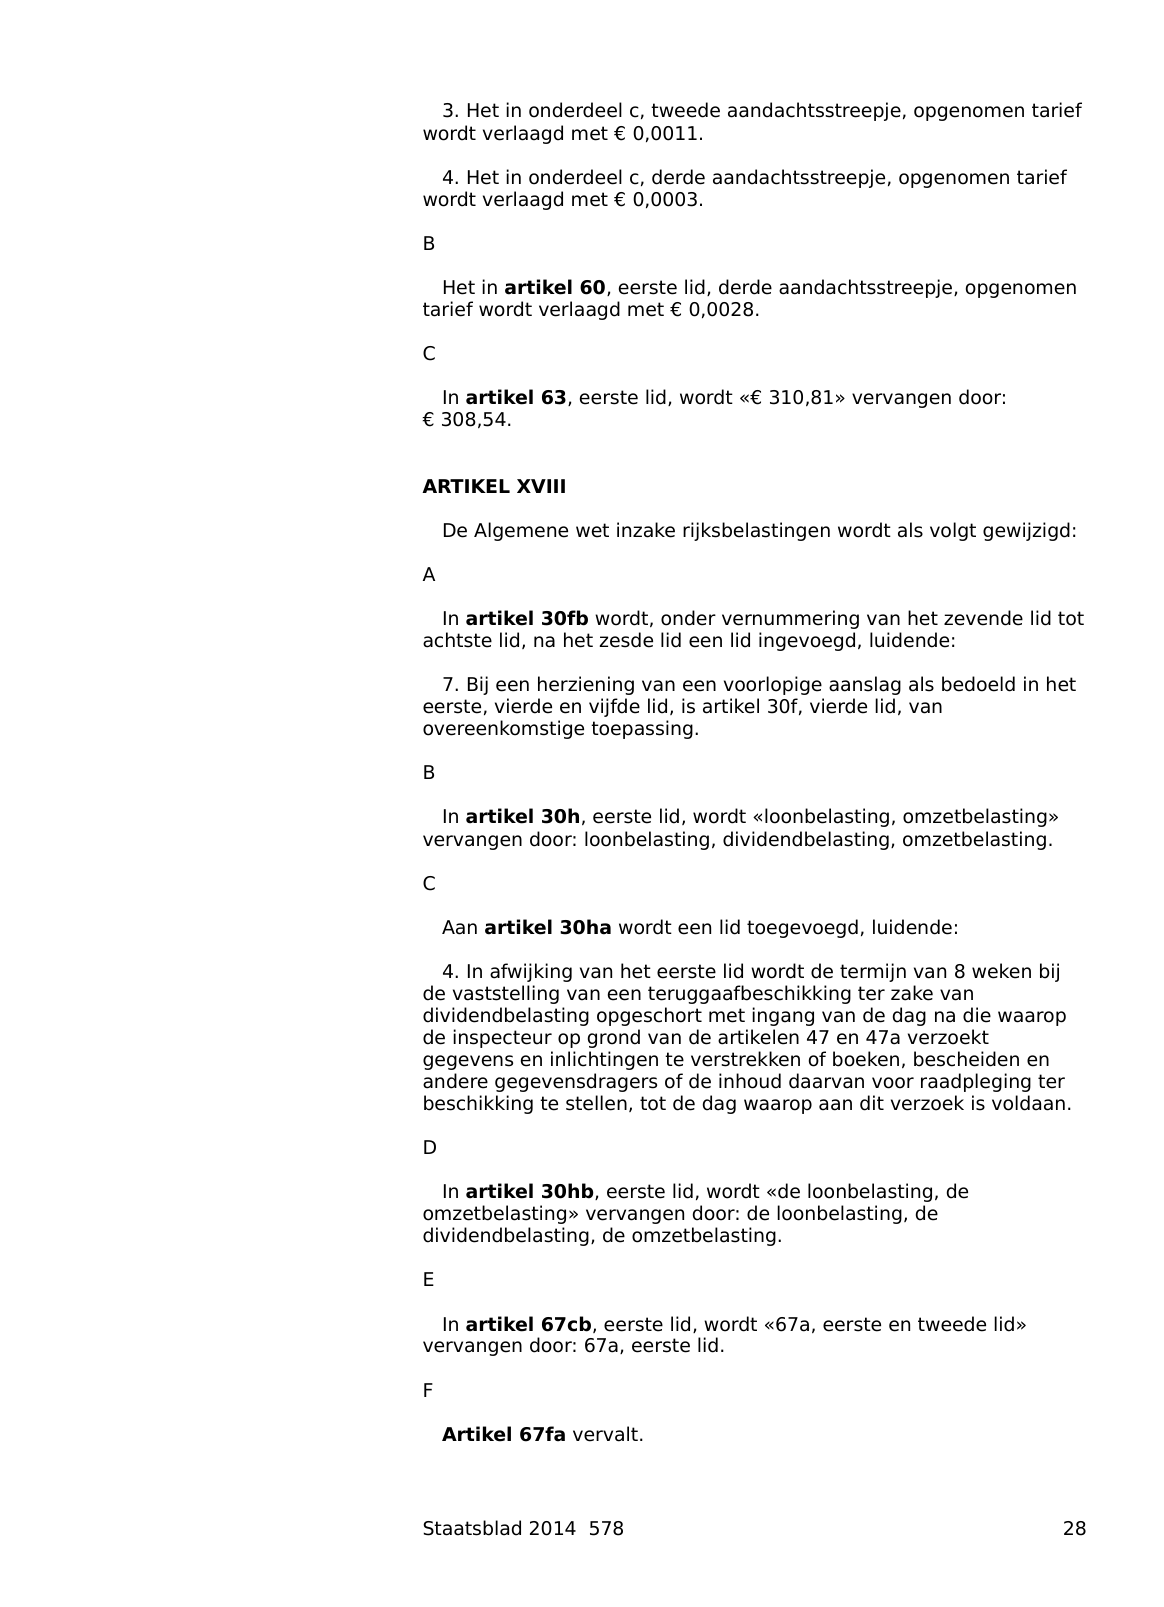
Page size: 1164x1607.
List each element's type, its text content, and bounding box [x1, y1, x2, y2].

text De Algemene wet inzake rijksbelastingen wordt als volgt gewijzigd: [422, 520, 1087, 542]
text Aan artikel 30ha wordt een lid toegevoegd, luidende: [422, 917, 1087, 939]
text In artikel 30fb wordt, onder vernummering van het zevende lid tot achtste lid, na het zesde lid een lid ingevoegd, luidende: [422, 608, 1087, 652]
text B [422, 762, 1087, 784]
text C [422, 343, 1087, 365]
text A [422, 564, 1087, 586]
text In artikel 67cb, eerste lid, wordt «67a, eerste en tweede lid» vervangen door: 67a, eerste lid. [422, 1313, 1087, 1357]
text 7. Bij een herziening van een voorlopige aanslag als bedoeld in het eerste, vierde en vijfde lid, is artikel 30f, vierde lid, van overeenkomstige toepassing. [422, 674, 1087, 740]
text B [422, 233, 1087, 255]
subtitle ARTIKEL XVIII [422, 476, 1087, 497]
text C [422, 873, 1087, 894]
text F [422, 1379, 1087, 1402]
text Artikel 67fa vervalt. [422, 1424, 1087, 1446]
text In artikel 63, eerste lid, wordt «€ 310,81» vervangen door: € 308,54. [422, 387, 1087, 431]
text In artikel 30hb, eerste lid, wordt «de loonbelasting, de omzetbelasting» vervangen door: de loonbelasting, de dividendbelasting, de omzetbelasting. [422, 1181, 1087, 1247]
text 4. In afwijking van het eerste lid wordt de termijn van 8 weken bij de vaststelling van een teruggaafbeschikking ter zake van dividendbelasting opgeschort met ingang van de dag na die waarop de inspecteur op grond van de artikelen 47 en 47a verzoekt gegevens en inlichtingen te verstrekken of boeken, bescheiden en andere gegevensdragers of de inhoud daarvan voor raadpleging ter beschikking te stellen, tot de dag waarop aan dit verzoek is voldaan. [422, 961, 1087, 1115]
text Het in artikel 60, eerste lid, derde aandachtsstreepje, opgenomen tarief wordt verlaagd met € 0,0028. [422, 277, 1087, 321]
text D [422, 1137, 1087, 1159]
text 3. Het in onderdeel c, tweede aandachtsstreepje, opgenomen tarief wordt verlaagd met € 0,0011. [422, 100, 1087, 144]
text 4. Het in onderdeel c, derde aandachtsstreepje, opgenomen tarief wordt verlaagd met € 0,0003. [422, 167, 1087, 211]
text E [422, 1269, 1087, 1291]
text In artikel 30h, eerste lid, wordt «loonbelasting, omzetbelasting» vervangen door: loonbelasting, dividendbelasting, omzetbelasting. [422, 806, 1087, 850]
